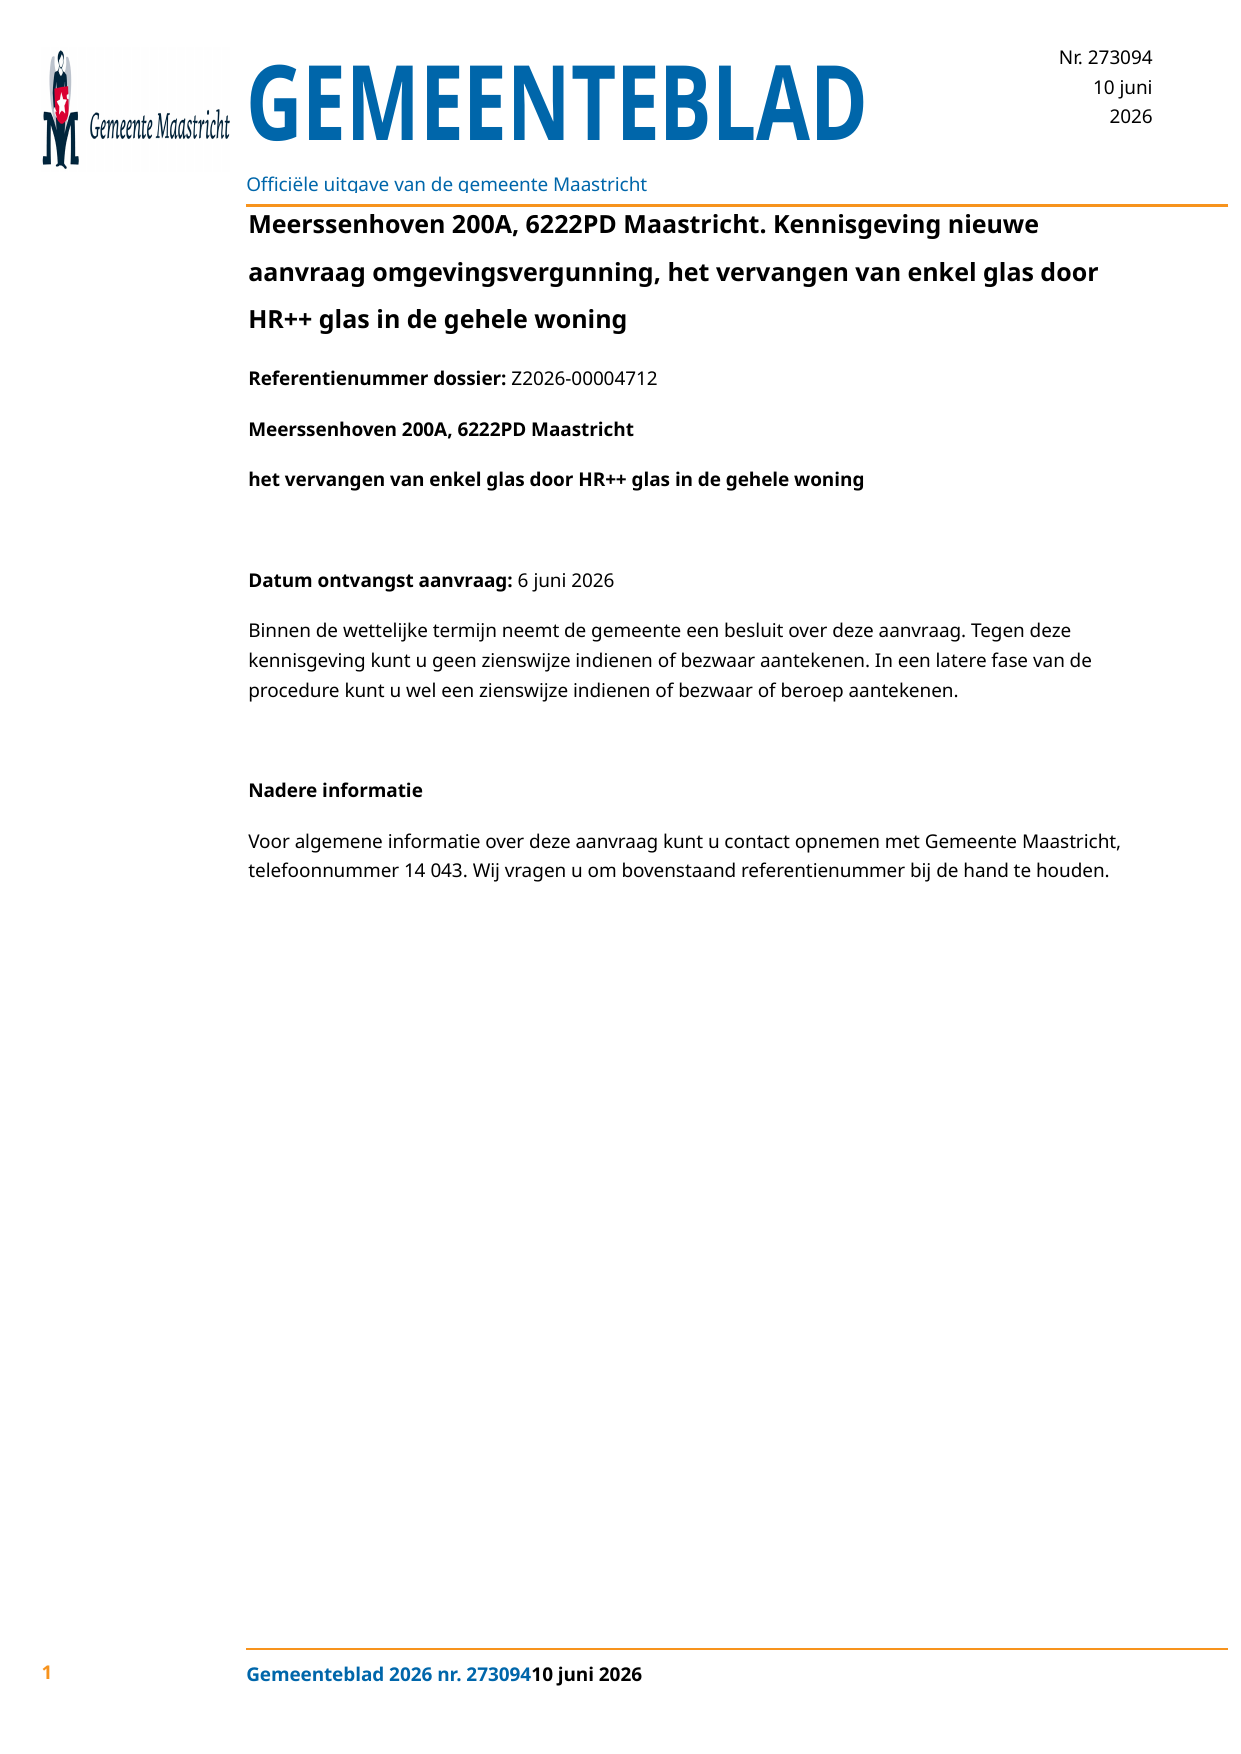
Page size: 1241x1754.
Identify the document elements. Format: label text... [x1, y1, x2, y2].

text Datum ontvangst aanvraag: 6 juni 2026 [248, 567, 1152, 593]
text Referentienummer dossier: Z2026-00004712 [248, 366, 1152, 391]
text Meerssenhoven 200A, 6222PD Maastricht [248, 416, 1152, 442]
text Voor algemene informatie over deze aanvraag kunt u contact opnemen met Gemeente Maastricht, telefoonnummer 14 043. Wij vragen u om bovenstaand referentienummer bij de hand te houden. [248, 828, 1152, 883]
text Binnen de wettelijke termijn neemt de gemeente een besluit over deze aanvraag. Tegen deze kennisgeving kunt u geen zienswijze indienen of bezwaar aantekenen. In een latere fase van de procedure kunt u wel een zienswijze indienen of bezwaar of beroep aantekenen. [248, 618, 1152, 702]
text Meerssenhoven 200A, 6222PD Maastricht. Kennisgeving nieuwe aanvraag omgevingsvergunning, het vervangen van enkel glas door HR++ glas in de gehele woning [248, 207, 1152, 336]
picture [41, 47, 231, 172]
text het vervangen van enkel glas door HR++ glas in de gehele woning [248, 466, 1152, 492]
text Nadere informatie [248, 778, 1152, 803]
